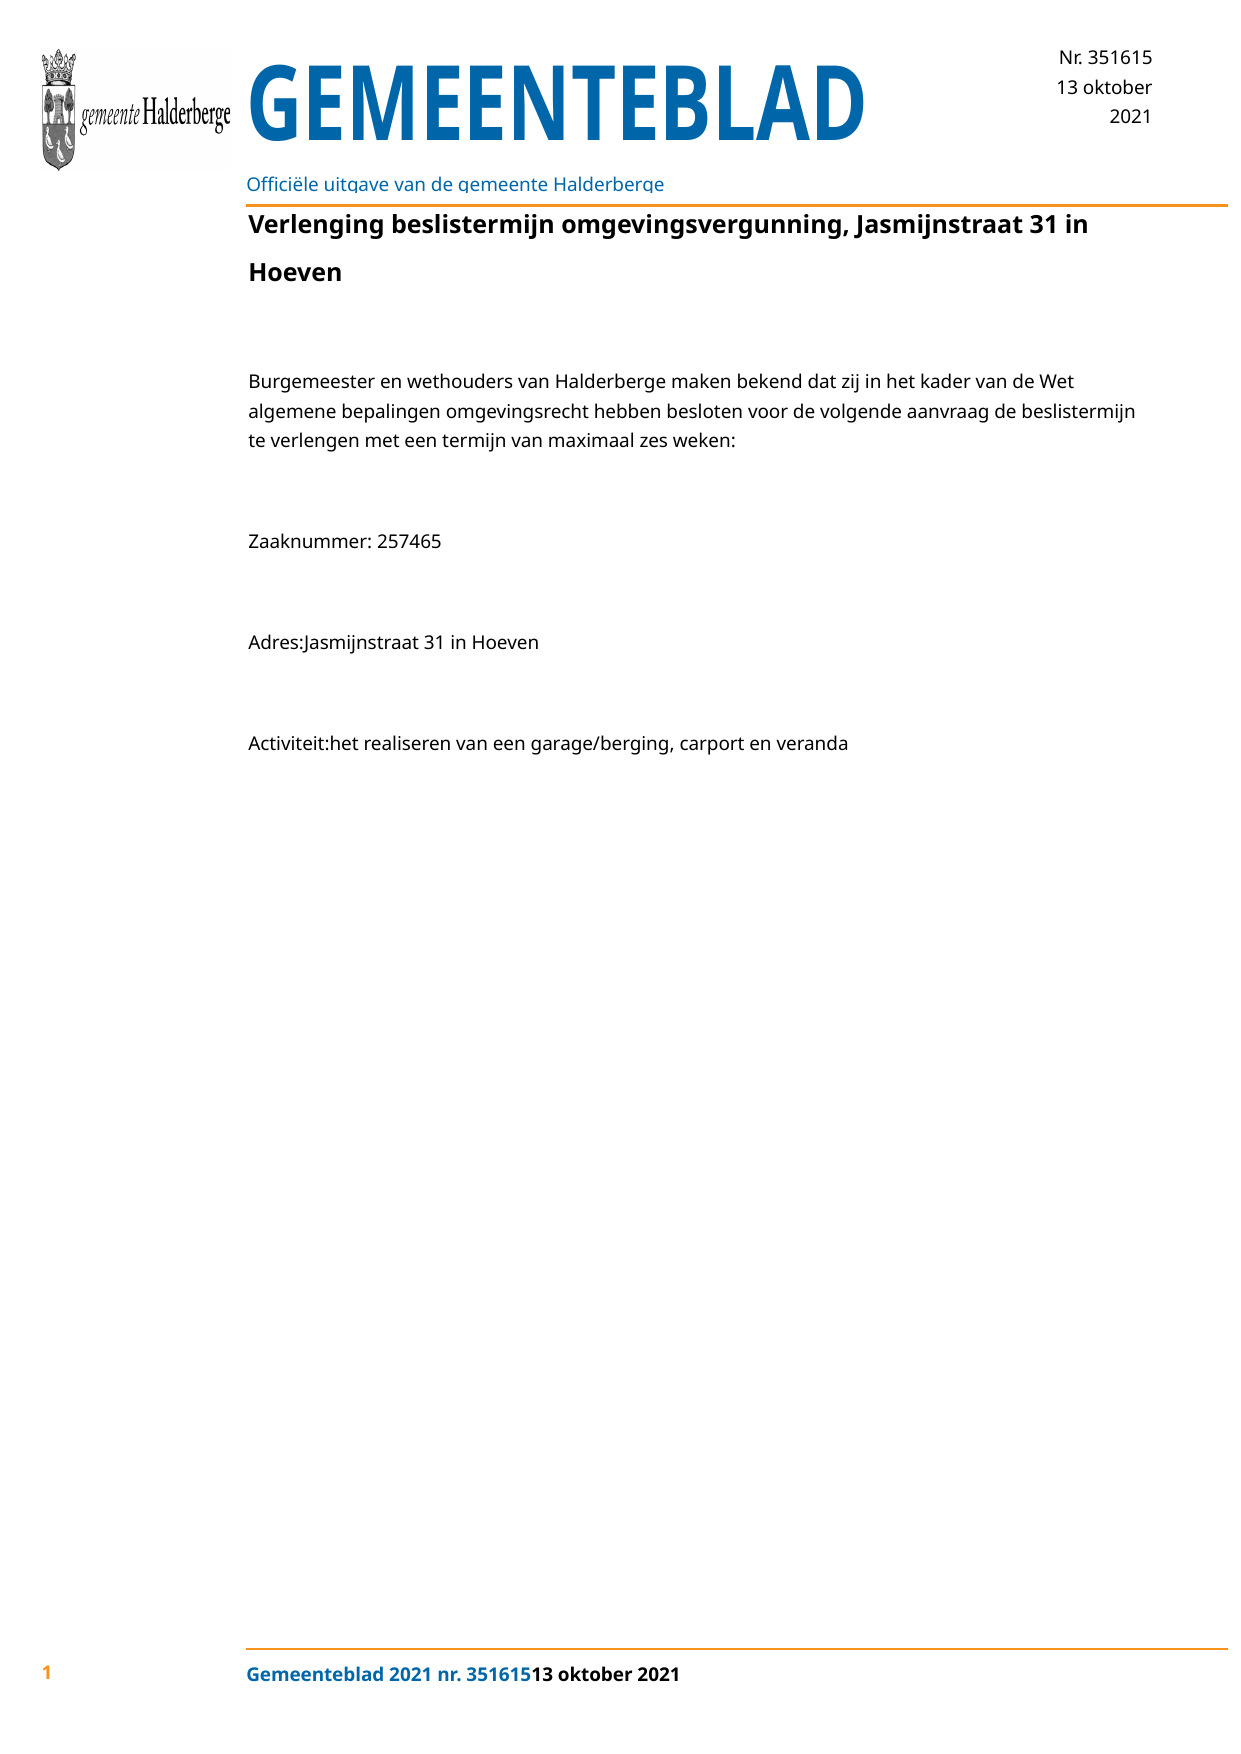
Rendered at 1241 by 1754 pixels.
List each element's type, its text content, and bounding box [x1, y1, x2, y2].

text Verlenging beslistermijn omgevingsvergunning, Jasmijnstraat 31 in Hoeven [248, 207, 1152, 288]
picture [41, 47, 231, 172]
text Zaaknummer: 257465 [248, 528, 1152, 554]
text Activiteit:het realiseren van een garage/berging, carport en veranda [248, 730, 1152, 756]
text Adres:Jasmijnstraat 31 in Hoeven [248, 629, 1152, 655]
text Burgemeester en wethouders van Halderberge maken bekend dat zij in het kader van de Wet algemene bepalingen omgevingsrecht hebben besloten voor de volgende aanvraag de beslistermijn te verlengen met een termijn van maximaal zes weken: [248, 368, 1152, 453]
